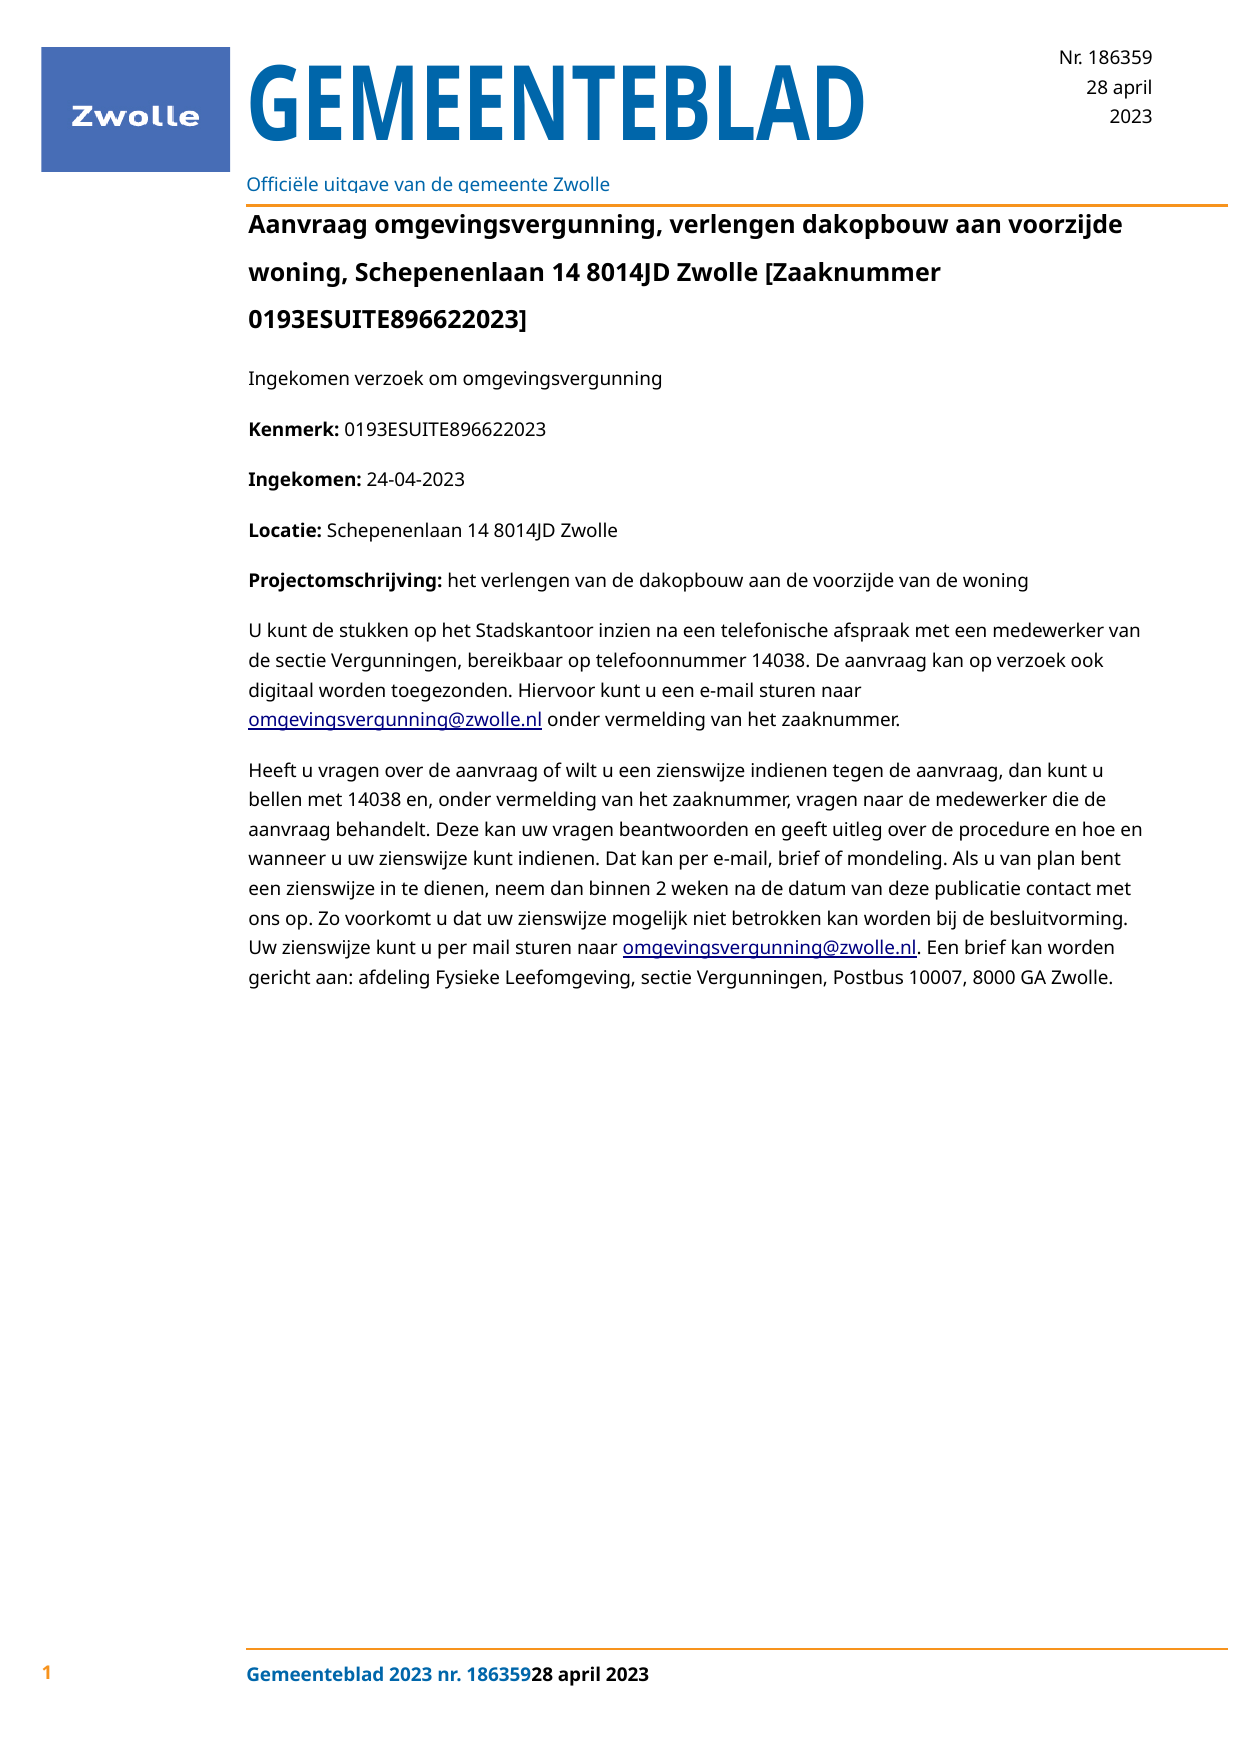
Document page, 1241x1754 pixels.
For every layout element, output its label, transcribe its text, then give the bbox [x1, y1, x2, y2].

text Ingekomen: 24-04-2023 [248, 466, 1152, 492]
text U kunt de stukken op het Stadskantoor inzien na een telefonische afspraak met een medewerker van de sectie Vergunningen, bereikbaar op telefoonnummer 14038. De aanvraag kan op verzoek ook digitaal worden toegezonden. Hiervoor kunt u een e-mail sturen naar omgevingsvergunning@zwolle.nl onder vermelding van het zaaknummer. [248, 618, 1152, 732]
text Projectomschrijving: het verlengen van de dakopbouw aan de voorzijde van de woning [248, 567, 1152, 593]
text Aanvraag omgevingsvergunning, verlengen dakopbouw aan voorzijde woning, Schepenenlaan 14 8014JD Zwolle [Zaaknummer 0193ESUITE896622023] [248, 207, 1152, 336]
text Locatie: Schepenenlaan 14 8014JD Zwolle [248, 517, 1152, 542]
text Ingekomen verzoek om omgevingsvergunning [248, 366, 1152, 391]
text Heeft u vragen over de aanvraag of wilt u een zienswijze indienen tegen de aanvraag, dan kunt u bellen met 14038 en, onder vermelding van het zaaknummer, vragen naar de medewerker die de aanvraag behandelt. Deze kan uw vragen beantwoorden en geeft uitleg over de procedure en hoe en wanneer u uw zienswijze kunt indienen. Dat kan per e-mail, brief of mondeling. Als u van plan bent een zienswijze in te dienen, neem dan binnen 2 weken na de datum van deze publicatie contact met ons op. Zo voorkomt u dat uw zienswijze mogelijk niet betrokken kan worden bij de besluitvorming. Uw zienswijze kunt u per mail sturen naar omgevingsvergunning@zwolle.nl. Een brief kan worden gericht aan: afdeling Fysieke Leefomgeving, sectie Vergunningen, Postbus 10007, 8000 GA Zwolle. [248, 757, 1152, 989]
text Kenmerk: 0193ESUITE896622023 [248, 416, 1152, 442]
picture [41, 47, 231, 172]
